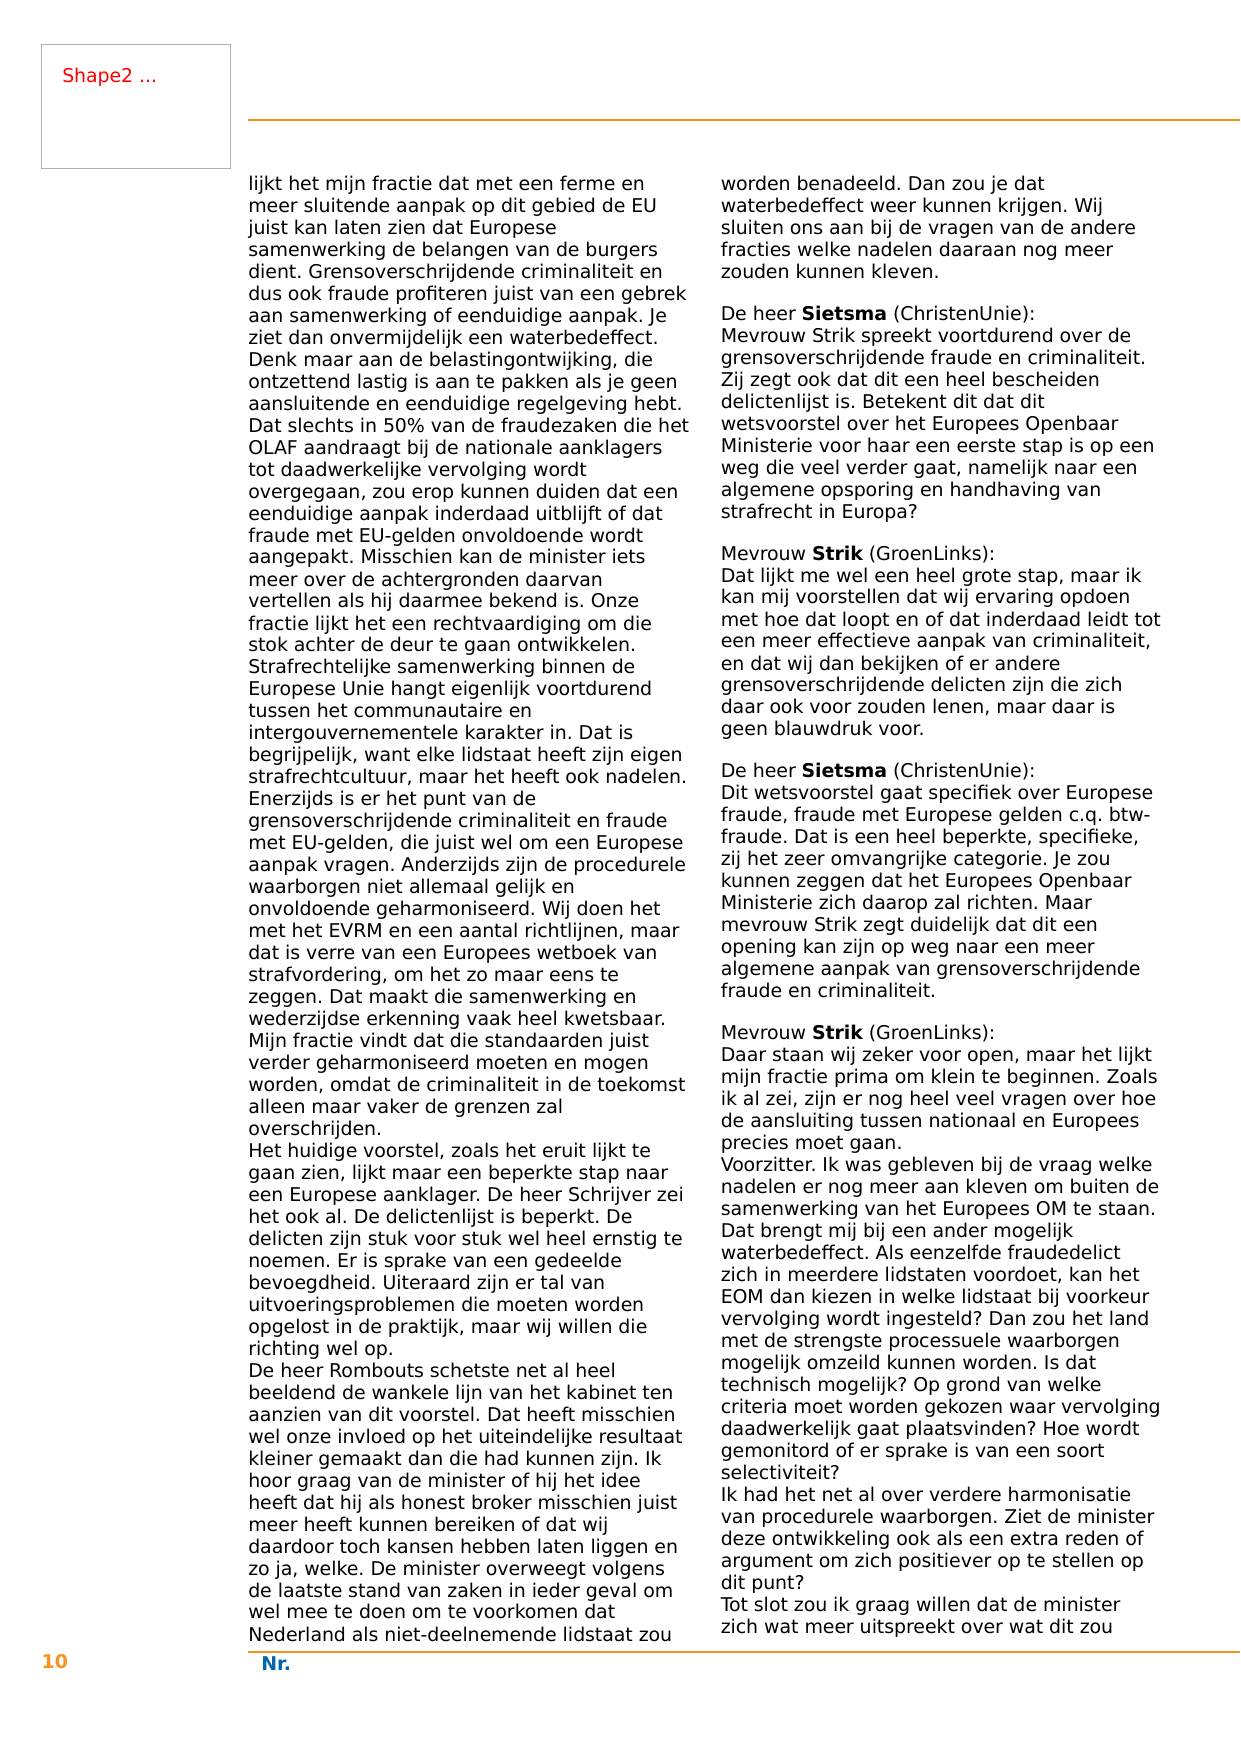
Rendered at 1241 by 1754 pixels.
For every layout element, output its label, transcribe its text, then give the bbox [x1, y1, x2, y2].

text De heer Rombouts schetste net al heel beeldend de wankele lijn van het kabinet ten aanzien van dit voorstel. Dat heeft misschien wel onze invloed op het uiteindelijke resultaat kleiner gemaakt dan die had kunnen zijn. Ik hoor graag van de minister of hij het idee heeft dat hij als honest broker misschien juist meer heeft kunnen bereiken of dat wij daardoor toch kansen hebben laten liggen en zo ja, welke. De minister overweegt volgens de laatste stand van zaken in ieder geval om wel mee te doen om te voorkomen dat Nederland als niet-deelnemende lidstaat zou [248, 1360, 691, 1645]
text Daar staan wij zeker voor open, maar het lijkt mijn fractie prima om klein te beginnen. Zoals ik al zei, zijn er nog heel veel vragen over hoe de aansluiting tussen nationaal en Europees precies moet gaan. [721, 1044, 1163, 1154]
text Mevrouw Strik (GroenLinks): [721, 542, 1163, 564]
text Strafrechtelijke samenwerking binnen de Europese Unie hangt eigenlijk voortdurend tussen het communautaire en intergouvernementele karakter in. Dat is begrijpelijk, want elke lidstaat heeft zijn eigen strafrechtcultuur, maar het heeft ook nadelen. Enerzijds is er het punt van de grensoverschrijdende criminaliteit en fraude met EU-gelden, die juist wel om een Europese aanpak vragen. Anderzijds zijn de procedurele waarborgen niet allemaal gelijk en onvoldoende geharmoniseerd. Wij doen het met het EVRM en een aantal richtlijnen, maar dat is verre van een Europees wetboek van strafvordering, om het zo maar eens te zeggen. Dat maakt die samenwerking en wederzijdse erkenning vaak heel kwetsbaar. Mijn fractie vindt dat die standaarden juist verder geharmoniseerd moeten en mogen worden, omdat de criminaliteit in de toekomst alleen maar vaker de grenzen zal overschrijden. [248, 656, 691, 1140]
text Mevrouw Strik (GroenLinks): [721, 1022, 1163, 1044]
text De heer Sietsma (ChristenUnie): [721, 303, 1163, 325]
text Mevrouw Strik spreekt voortdurend over de grensoverschrijdende fraude en criminaliteit. Zij zegt ook dat dit een heel bescheiden delictenlijst is. Betekent dit dat dit wetsvoorstel over het Europees Openbaar Ministerie voor haar een eerste stap is op een weg die veel verder gaat, namelijk naar een algemene opsporing en handhaving van strafrecht in Europa? [721, 325, 1163, 522]
text lijkt het mijn fractie dat met een ferme en meer sluitende aanpak op dit gebied de EU juist kan laten zien dat Europese samenwerking de belangen van de burgers dient. Grensoverschrijdende criminaliteit en dus ook fraude profiteren juist van een gebrek aan samenwerking of eenduidige aanpak. Je ziet dan onvermijdelijk een waterbedeffect. Denk maar aan de belastingontwijking, die ontzettend lastig is aan te pakken als je geen aansluitende en eenduidige regelgeving hebt. Dat slechts in 50% van de fraudezaken die het OLAF aandraagt bij de nationale aanklagers tot daadwerkelijke vervolging wordt overgegaan, zou erop kunnen duiden dat een eenduidige aanpak inderdaad uitblijft of dat fraude met EU-gelden onvoldoende wordt aangepakt. Misschien kan de minister iets meer over de achtergronden daarvan vertellen als hij daarmee bekend is. Onze fractie lijkt het een rechtvaardiging om die stok achter de deur te gaan ontwikkelen. [248, 173, 691, 656]
text Dit wetsvoorstel gaat specifiek over Europese fraude, fraude met Europese gelden c.q. btw-fraude. Dat is een heel beperkte, specifieke, zij het zeer omvangrijke categorie. Je zou kunnen zeggen dat het Europees Openbaar Ministerie zich daarop zal richten. Maar mevrouw Strik zegt duidelijk dat dit een opening kan zijn op weg naar een meer algemene aanpak van grensoverschrijdende fraude en criminaliteit. [721, 782, 1163, 1002]
text Dat lijkt me wel een heel grote stap, maar ik kan mij voorstellen dat wij ervaring opdoen met hoe dat loopt en of dat inderdaad leidt tot een meer effectieve aanpak van criminaliteit, en dat wij dan bekijken of er andere grensoverschrijdende delicten zijn die zich daar ook voor zouden lenen, maar daar is geen blauwdruk voor. [721, 564, 1163, 740]
text Tot slot zou ik graag willen dat de minister zich wat meer uitspreekt over wat dit zou [721, 1593, 1163, 1637]
text Het huidige voorstel, zoals het eruit lijkt te gaan zien, lijkt maar een beperkte stap naar een Europese aanklager. De heer Schrijver zei het ook al. De delictenlijst is beperkt. De delicten zijn stuk voor stuk wel heel ernstig te noemen. Er is sprake van een gedeelde bevoegdheid. Uiteraard zijn er tal van uitvoeringsproblemen die moeten worden opgelost in de praktijk, maar wij willen die richting wel op. [248, 1140, 691, 1360]
text De heer Sietsma (ChristenUnie): [721, 760, 1163, 782]
text worden benadeeld. Dan zou je dat waterbedeffect weer kunnen krijgen. Wij sluiten ons aan bij de vragen van de andere fracties welke nadelen daaraan nog meer zouden kunnen kleven. [721, 173, 1163, 283]
text Voorzitter. Ik was gebleven bij de vraag welke nadelen er nog meer aan kleven om buiten de samenwerking van het Europees OM te staan. Dat brengt mij bij een ander mogelijk waterbedeffect. Als eenzelfde fraudedelict zich in meerdere lidstaten voordoet, kan het EOM dan kiezen in welke lidstaat bij voorkeur vervolging wordt ingesteld? Dan zou het land met de strengste processuele waarborgen mogelijk omzeild kunnen worden. Is dat technisch mogelijk? Op grond van welke criteria moet worden gekozen waar vervolging daadwerkelijk gaat plaatsvinden? Hoe wordt gemonitord of er sprake is van een soort selectiviteit? [721, 1154, 1163, 1484]
text Ik had het net al over verdere harmonisatie van procedurele waarborgen. Ziet de minister deze ontwikkeling ook als een extra reden of argument om zich positiever op te stellen op dit punt? [721, 1484, 1163, 1593]
